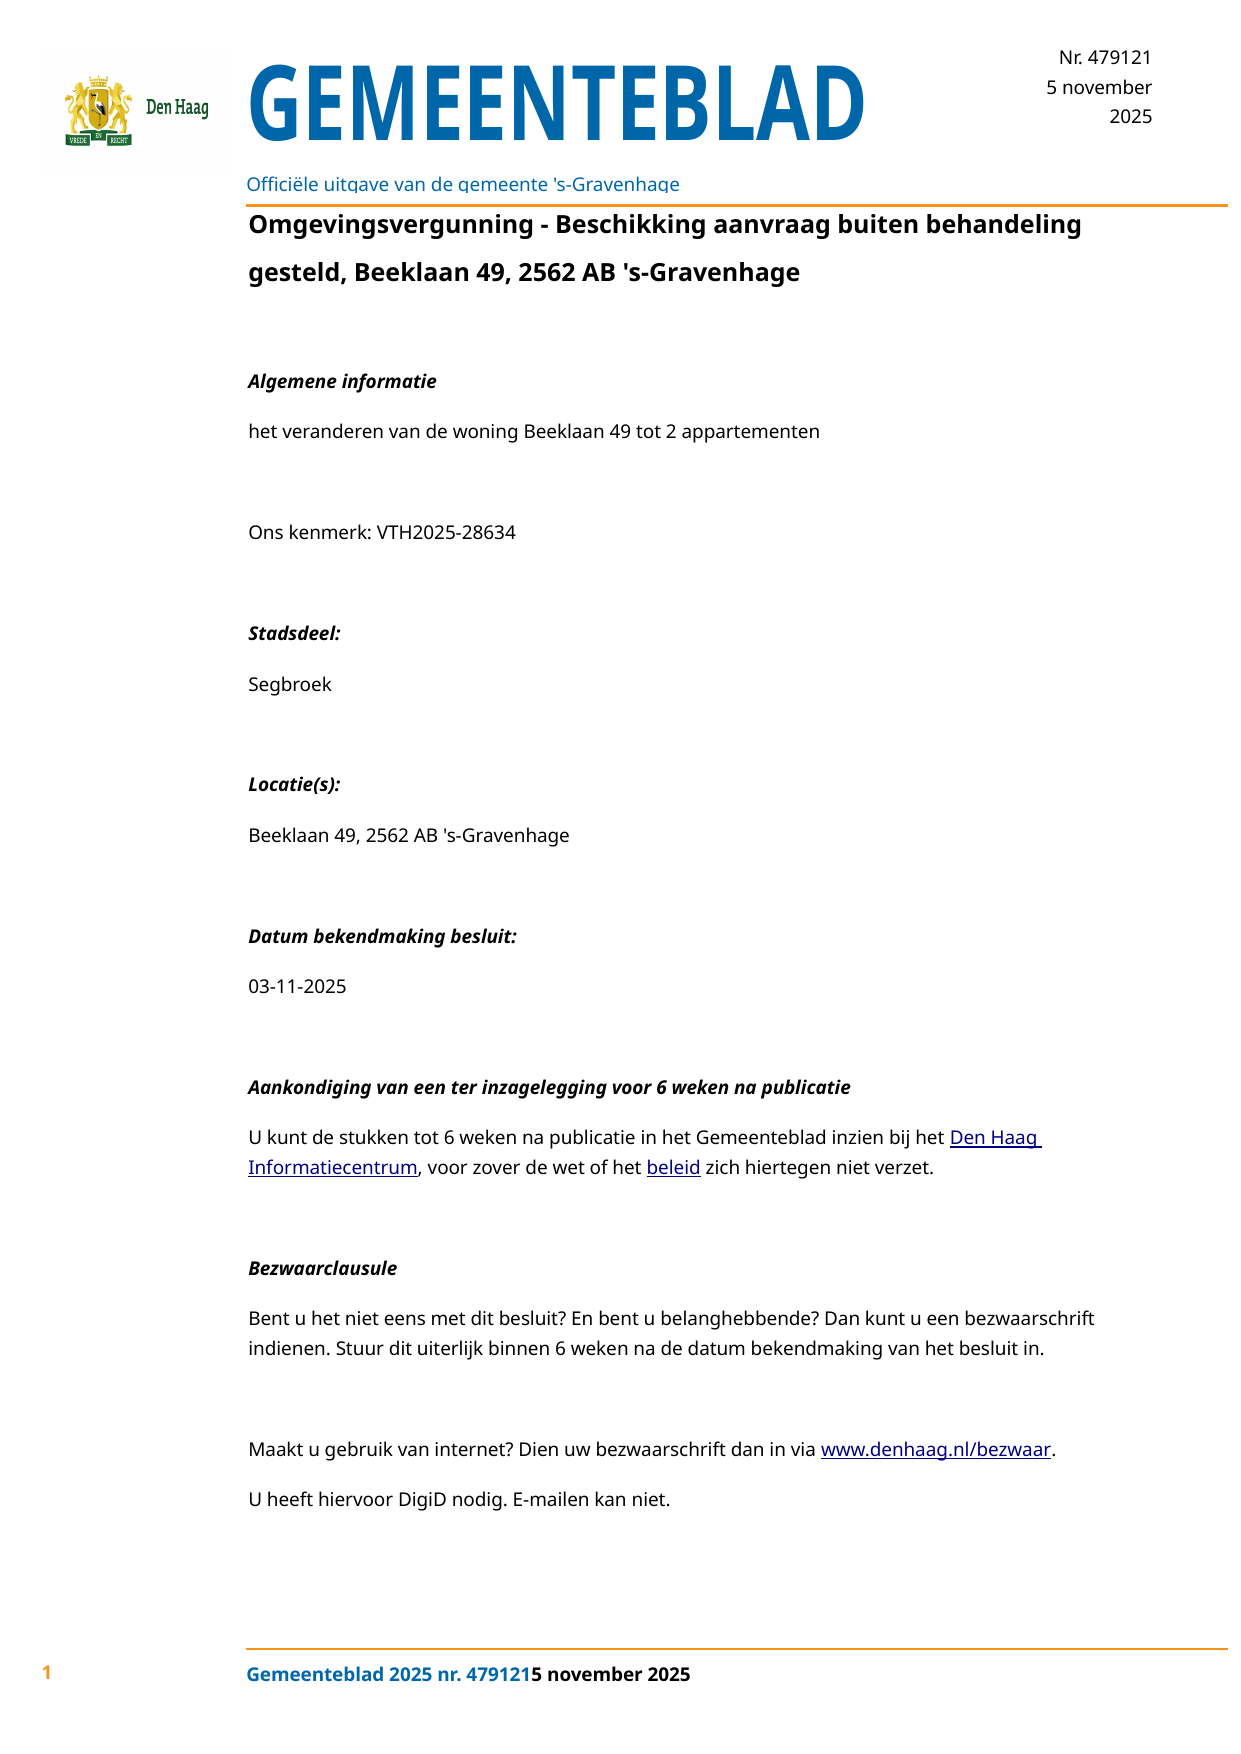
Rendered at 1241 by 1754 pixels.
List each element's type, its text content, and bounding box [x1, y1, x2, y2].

text Segbroek [248, 671, 1152, 697]
text Aankondiging van een ter inzagelegging voor 6 weken na publicatie [248, 1074, 1152, 1100]
text Locatie(s): [248, 772, 1152, 797]
text Ons kenmerk: VTH2025-28634 [248, 519, 1152, 545]
text Bezwaarclausule [248, 1255, 1152, 1281]
text Algemene informatie [248, 368, 1152, 394]
text 03-11-2025 [248, 973, 1152, 999]
text Omgevingsvergunning - Beschikking aanvraag buiten behandeling gesteld, Beeklaan 49, 2562 AB 's-Gravenhage [248, 207, 1152, 288]
text U kunt de stukken tot 6 weken na publicatie in het Gemeenteblad inzien bij het Den Haag Informatiecentrum, voor zover de wet of het beleid zich hiertegen niet verzet. [248, 1124, 1152, 1180]
text Datum bekendmaking besluit: [248, 923, 1152, 949]
text U heeft hiervoor DigiD nodig. E-mailen kan niet. [248, 1486, 1152, 1512]
text Beeklaan 49, 2562 AB 's-Gravenhage [248, 822, 1152, 848]
text Maakt u gebruik van internet? Dien uw bezwaarschrift dan in via www.denhaag.nl/bezwaar. [248, 1436, 1152, 1462]
text het veranderen van de woning Beeklaan 49 tot 2 appartementen [248, 419, 1152, 444]
picture [41, 47, 231, 172]
text Stadsdeel: [248, 620, 1152, 646]
text Bent u het niet eens met dit besluit? En bent u belanghebbende? Dan kunt u een bezwaarschrift indienen. Stuur dit uiterlijk binnen 6 weken na de datum bekendmaking van het besluit in. [248, 1305, 1152, 1361]
